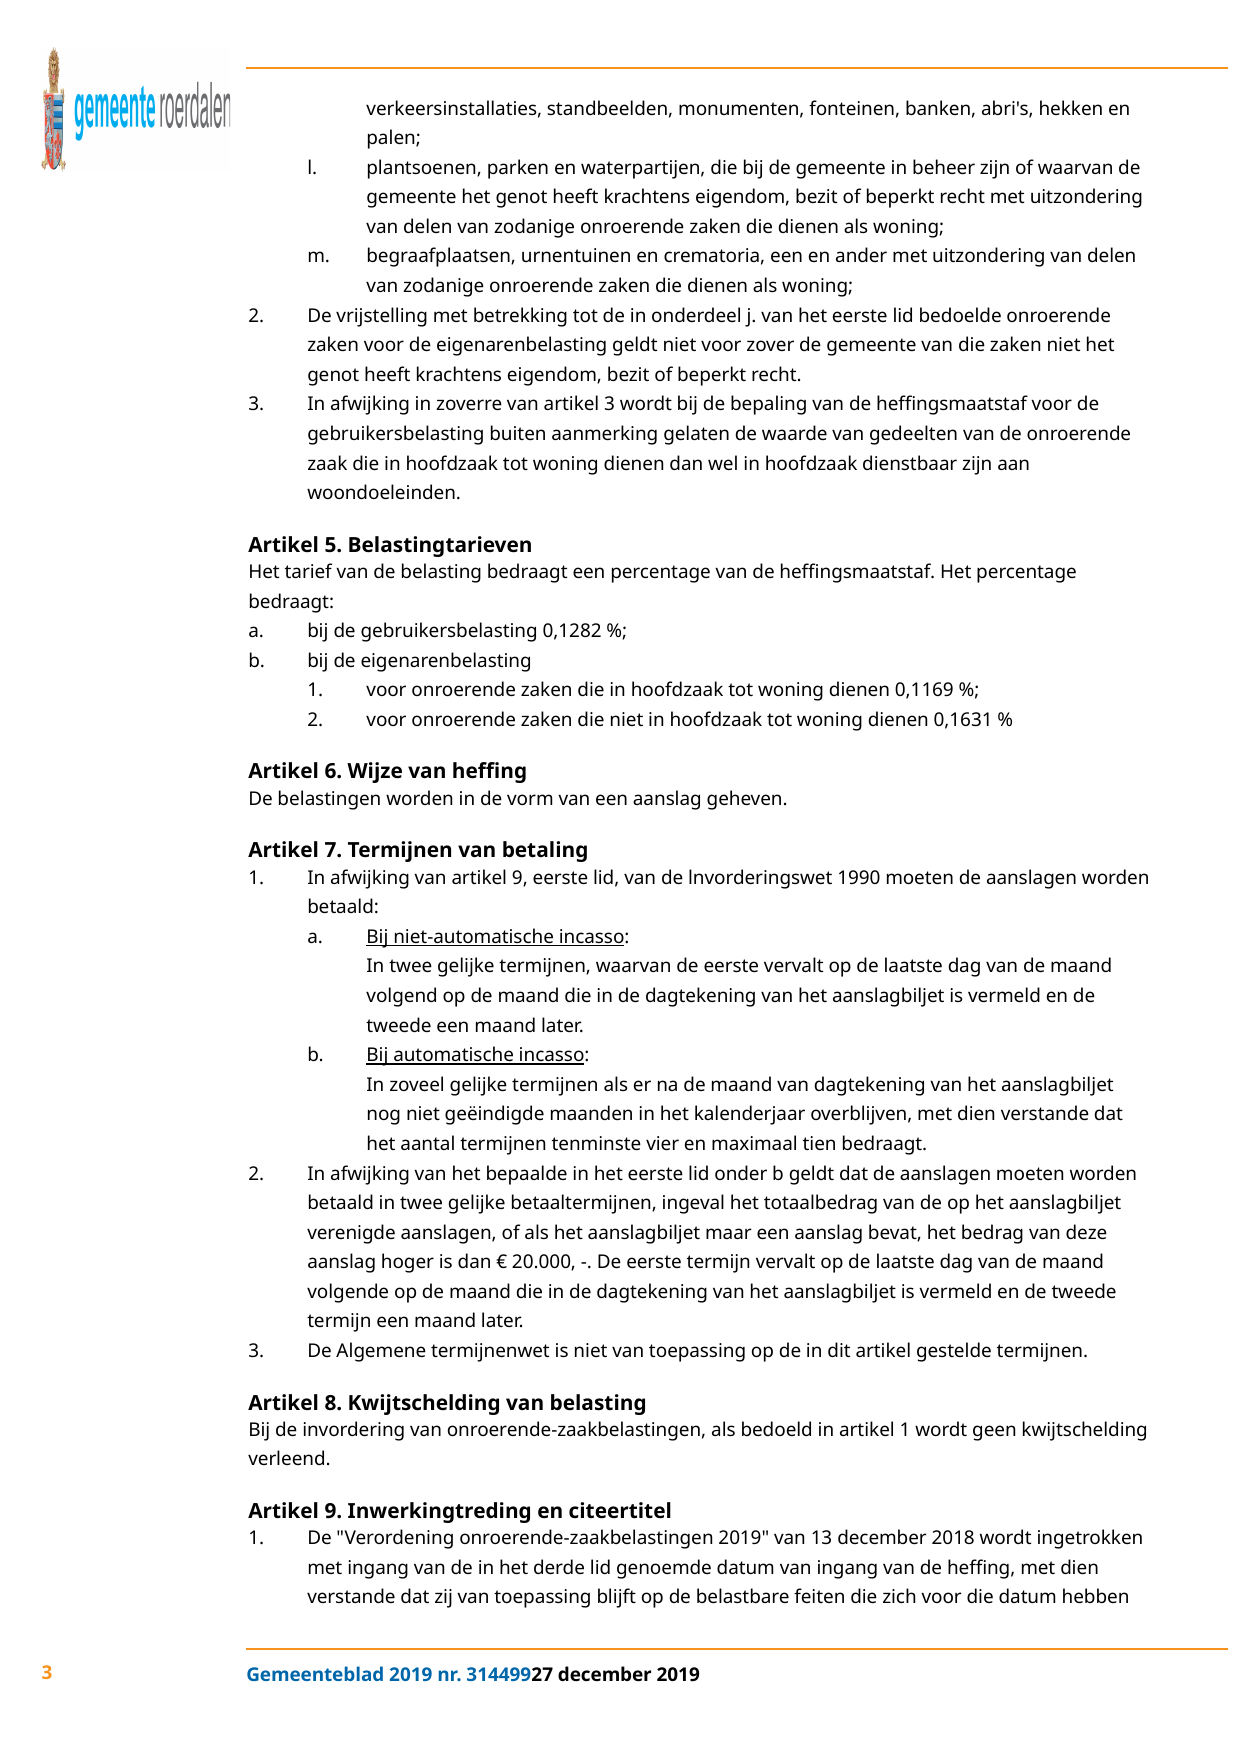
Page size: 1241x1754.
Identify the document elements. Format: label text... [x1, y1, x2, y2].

text De belastingen worden in de vorm van een aanslag geheven. [248, 785, 1152, 811]
list bij de eigenarenbelasting [248, 647, 1152, 673]
list bij de gebruikersbelasting 0,1282 %; [248, 617, 1152, 643]
list Bij niet-automatische incasso: [307, 923, 1152, 949]
list Bij automatische incasso: [307, 1041, 1152, 1067]
list verkeersinstallaties, standbeelden, monumenten, fonteinen, banken, abri's, hekken en palen; [307, 95, 1152, 150]
list De "Verordening onroerende-zaakbelastingen 2019" van 13 december 2018 wordt ingetrokken met ingang van de in het derde lid genoemde datum van ingang van de heffing, met dien verstande dat zij van toepassing blijft op de belastbare feiten die zich voor die datum hebben [248, 1524, 1152, 1609]
text Artikel 7. Termijnen van betaling [248, 835, 1152, 864]
text Artikel 5. Belastingtarieven [248, 530, 1152, 558]
list In twee gelijke termijnen, waarvan de eerste vervalt op de laatste dag van de maand volgend op de maand die in de dagtekening van het aanslagbiljet is vermeld en de tweede een maand later. [307, 953, 1152, 1037]
list voor onroerende zaken die niet in hoofdzaak tot woning dienen 0,1631 % [307, 706, 1152, 732]
list plantsoenen, parken en waterpartijen, die bij de gemeente in beheer zijn of waarvan de gemeente het genot heeft krachtens eigendom, bezit of beperkt recht met uitzondering van delen van zodanige onroerende zaken die dienen als woning; [307, 154, 1152, 239]
list In afwijking in zoverre van artikel 3 wordt bij de bepaling van de heffingsmaatstaf voor de gebruikersbelasting buiten aanmerking gelaten de waarde van gedeelten van de onroerende zaak die in hoofdzaak tot woning dienen dan wel in hoofdzaak dienstbaar zijn aan woondoeleinden. [248, 391, 1152, 505]
list In afwijking van het bepaalde in het eerste lid onder b geldt dat de aanslagen moeten worden betaald in twee gelijke betaaltermijnen, ingeval het totaalbedrag van de op het aanslagbiljet verenigde aanslagen, of als het aanslagbiljet maar een aanslag bevat, het bedrag van deze aanslag hoger is dan € 20.000, -. De eerste termijn vervalt op de laatste dag van de maand volgende op de maand die in de dagtekening van het aanslagbiljet is vermeld en de tweede termijn een maand later. [248, 1160, 1152, 1333]
list voor onroerende zaken die in hoofdzaak tot woning dienen 0,1169 %; [307, 677, 1152, 702]
list In zoveel gelijke termijnen als er na de maand van dagtekening van het aanslagbiljet nog niet geëindigde maanden in het kalenderjaar overblijven, met dien verstande dat het aantal termijnen tenminste vier en maximaal tien bedraagt. [307, 1071, 1152, 1156]
text Bij de invordering van onroerende-zaakbelastingen, als bedoeld in artikel 1 wordt geen kwijtschelding verleend. [248, 1416, 1152, 1471]
picture [41, 47, 231, 172]
list In afwijking van artikel 9, eerste lid, van de lnvorderingswet 1990 moeten de aanslagen worden betaald: [248, 864, 1152, 919]
list De Algemene termijnenwet is niet van toepassing op de in dit artikel gestelde termijnen. [248, 1337, 1152, 1363]
text Het tarief van de belasting bedraagt een percentage van de heffingsmaatstaf. Het percentage bedraagt: [248, 558, 1152, 613]
text Artikel 9. Inwerkingtreding en citeertitel [248, 1496, 1152, 1524]
text Artikel 8. Kwijtschelding van belasting [248, 1388, 1152, 1416]
list De vrijstelling met betrekking tot de in onderdeel j. van het eerste lid bedoelde onroerende zaken voor de eigenarenbelasting geldt niet voor zover de gemeente van die zaken niet het genot heeft krachtens eigendom, bezit of beperkt recht. [248, 302, 1152, 387]
list begraafplaatsen, urnentuinen en crematoria, een en ander met uitzondering van delen van zodanige onroerende zaken die dienen als woning; [307, 243, 1152, 298]
text Artikel 6. Wijze van heffing [248, 757, 1152, 785]
